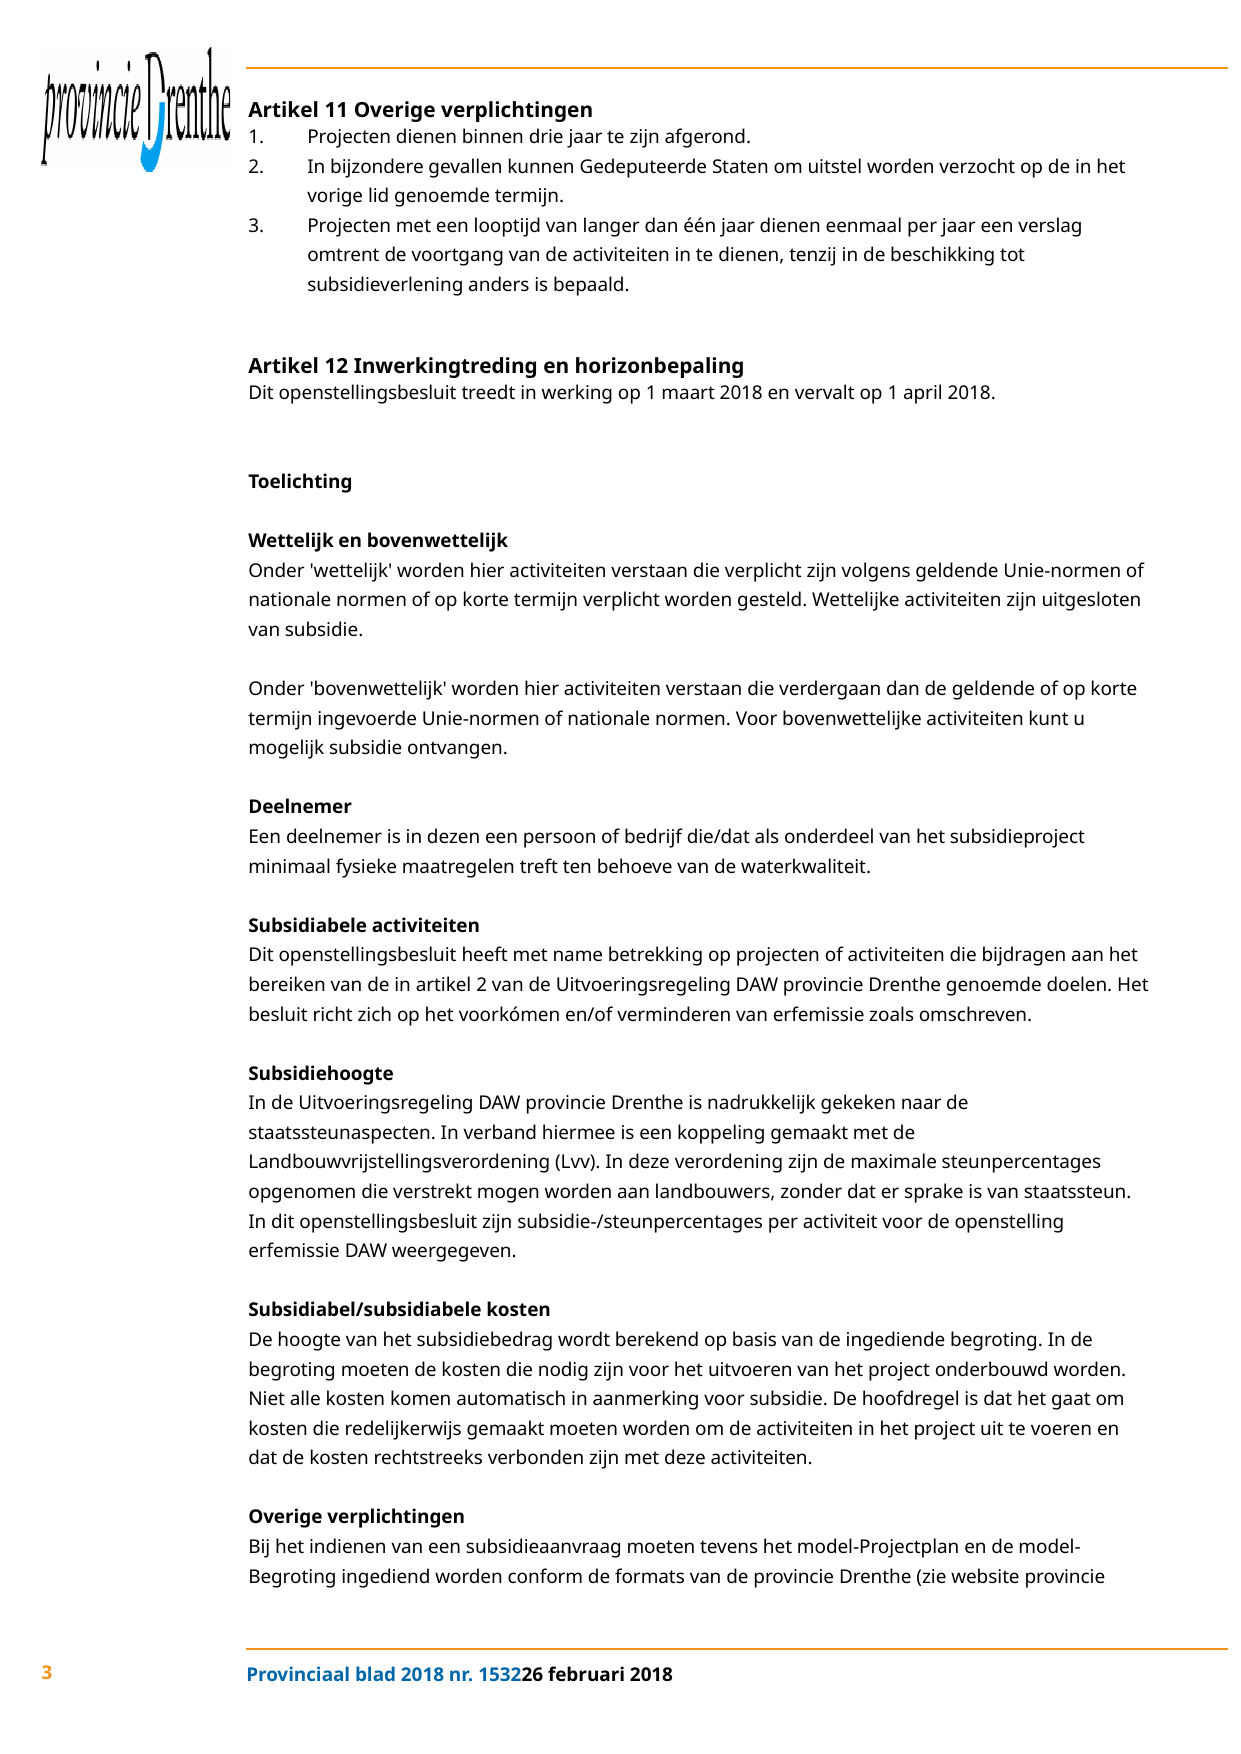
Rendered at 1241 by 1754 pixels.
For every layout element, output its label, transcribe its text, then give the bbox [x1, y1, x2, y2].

text Bij het indienen van een subsidieaanvraag moeten tevens het model-Projectplan en de model-Begroting ingediend worden conform de formats van de provincie Drenthe (zie website provincie [248, 1533, 1152, 1589]
list Projecten dienen binnen drie jaar te zijn afgerond. [248, 123, 1152, 149]
text In de Uitvoeringsregeling DAW provincie Drenthe is nadrukkelijk gekeken naar de staatssteunaspecten. In verband hiermee is een koppeling gemaakt met de Landbouwvrijstellingsverordening (Lvv). In deze verordening zijn de maximale steunpercentages opgenomen die verstrekt mogen worden aan landbouwers, zonder dat er sprake is van staatssteun. In dit openstellingsbesluit zijn subsidie-/steunpercentages per activiteit voor de openstelling erfemissie DAW weergegeven. [248, 1089, 1152, 1263]
text Wettelijk en bovenwettelijk [248, 527, 1152, 553]
picture [41, 47, 231, 172]
text Subsidiabele activiteiten [248, 912, 1152, 938]
text Subsidiehoogte [248, 1060, 1152, 1086]
text Onder 'bovenwettelijk' worden hier activiteiten verstaan die verdergaan dan de geldende of op korte termijn ingevoerde Unie-normen of nationale normen. Voor bovenwettelijke activiteiten kunt u mogelijk subsidie ontvangen. [248, 675, 1152, 760]
list Projecten met een looptijd van langer dan één jaar dienen eenmaal per jaar een verslag omtrent de voortgang van de activiteiten in te dienen, tenzij in de beschikking tot subsidieverlening anders is bepaald. [248, 212, 1152, 297]
text Toelichting [248, 468, 1152, 494]
text Dit openstellingsbesluit heeft met name betrekking op projecten of activiteiten die bijdragen aan het bereiken van de in artikel 2 van de Uitvoeringsregeling DAW provincie Drenthe genoemde doelen. Het besluit richt zich op het voorkómen en/of verminderen van erfemissie zoals omschreven. [248, 942, 1152, 1027]
text Subsidiabel/subsidiabele kosten [248, 1297, 1152, 1322]
text Dit openstellingsbesluit treedt in werking op 1 maart 2018 en vervalt op 1 april 2018. [248, 379, 1152, 405]
text Artikel 12 Inwerkingtreding en horizonbepaling [248, 351, 1152, 379]
text Artikel 11 Overige verplichtingen [248, 95, 1152, 123]
list In bijzondere gevallen kunnen Gedeputeerde Staten om uitstel worden verzocht op de in het vorige lid genoemde termijn. [248, 153, 1152, 208]
text Een deelnemer is in dezen een persoon of bedrijf die/dat als onderdeel van het subsidieproject minimaal fysieke maatregelen treft ten behoeve van de waterkwaliteit. [248, 823, 1152, 879]
text Deelnemer [248, 794, 1152, 819]
text Overige verplichtingen [248, 1504, 1152, 1529]
text Onder 'wettelijk' worden hier activiteiten verstaan die verplicht zijn volgens geldende Unie-normen of nationale normen of op korte termijn verplicht worden gesteld. Wettelijke activiteiten zijn uitgesloten van subsidie. [248, 557, 1152, 642]
text De hoogte van het subsidiebedrag wordt berekend op basis van de ingediende begroting. In de begroting moeten de kosten die nodig zijn voor het uitvoeren van het project onderbouwd worden. Niet alle kosten komen automatisch in aanmerking voor subsidie. De hoofdregel is dat het gaat om kosten die redelijkerwijs gemaakt moeten worden om de activiteiten in het project uit te voeren en dat de kosten rechtstreeks verbonden zijn met deze activiteiten. [248, 1326, 1152, 1470]
